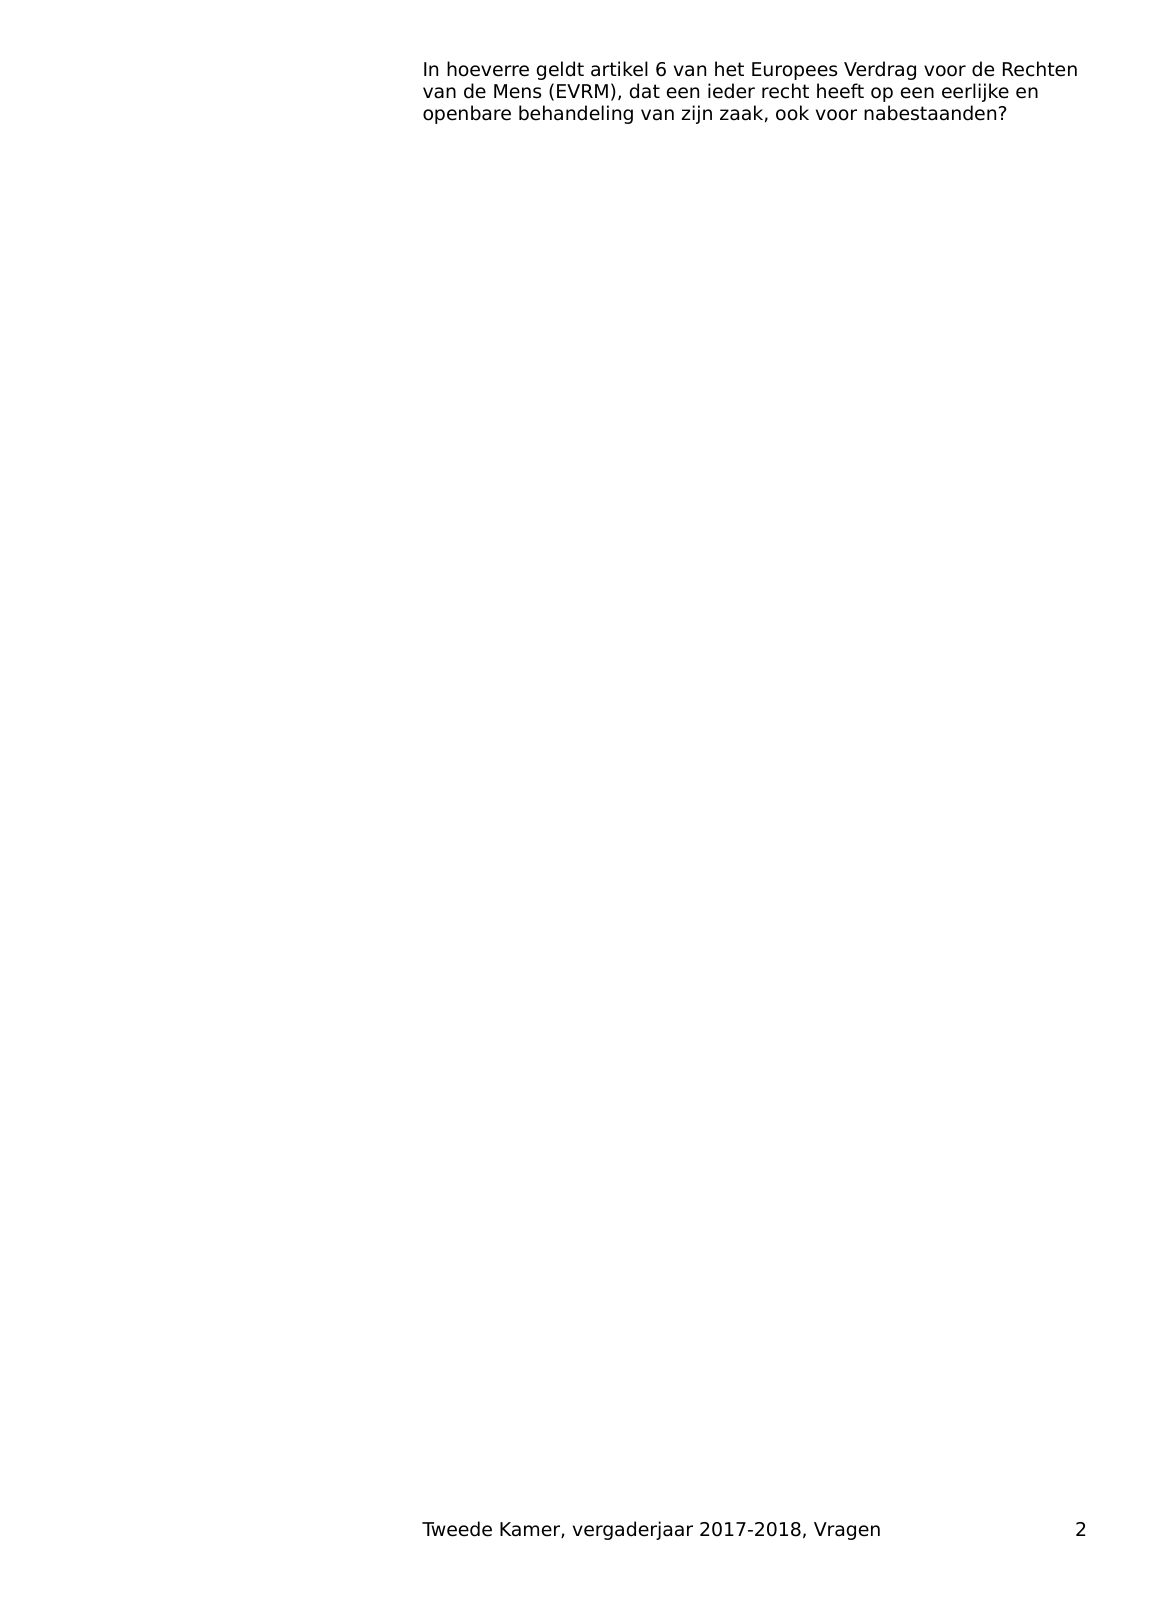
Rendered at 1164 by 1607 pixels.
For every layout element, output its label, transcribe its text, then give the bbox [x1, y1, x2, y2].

text In hoeverre geldt artikel 6 van het Europees Verdrag voor de Rechten van de Mens (EVRM), dat een ieder recht heeft op een eerlijke en openbare behandeling van zijn zaak, ook voor nabestaanden? [422, 59, 1087, 125]
